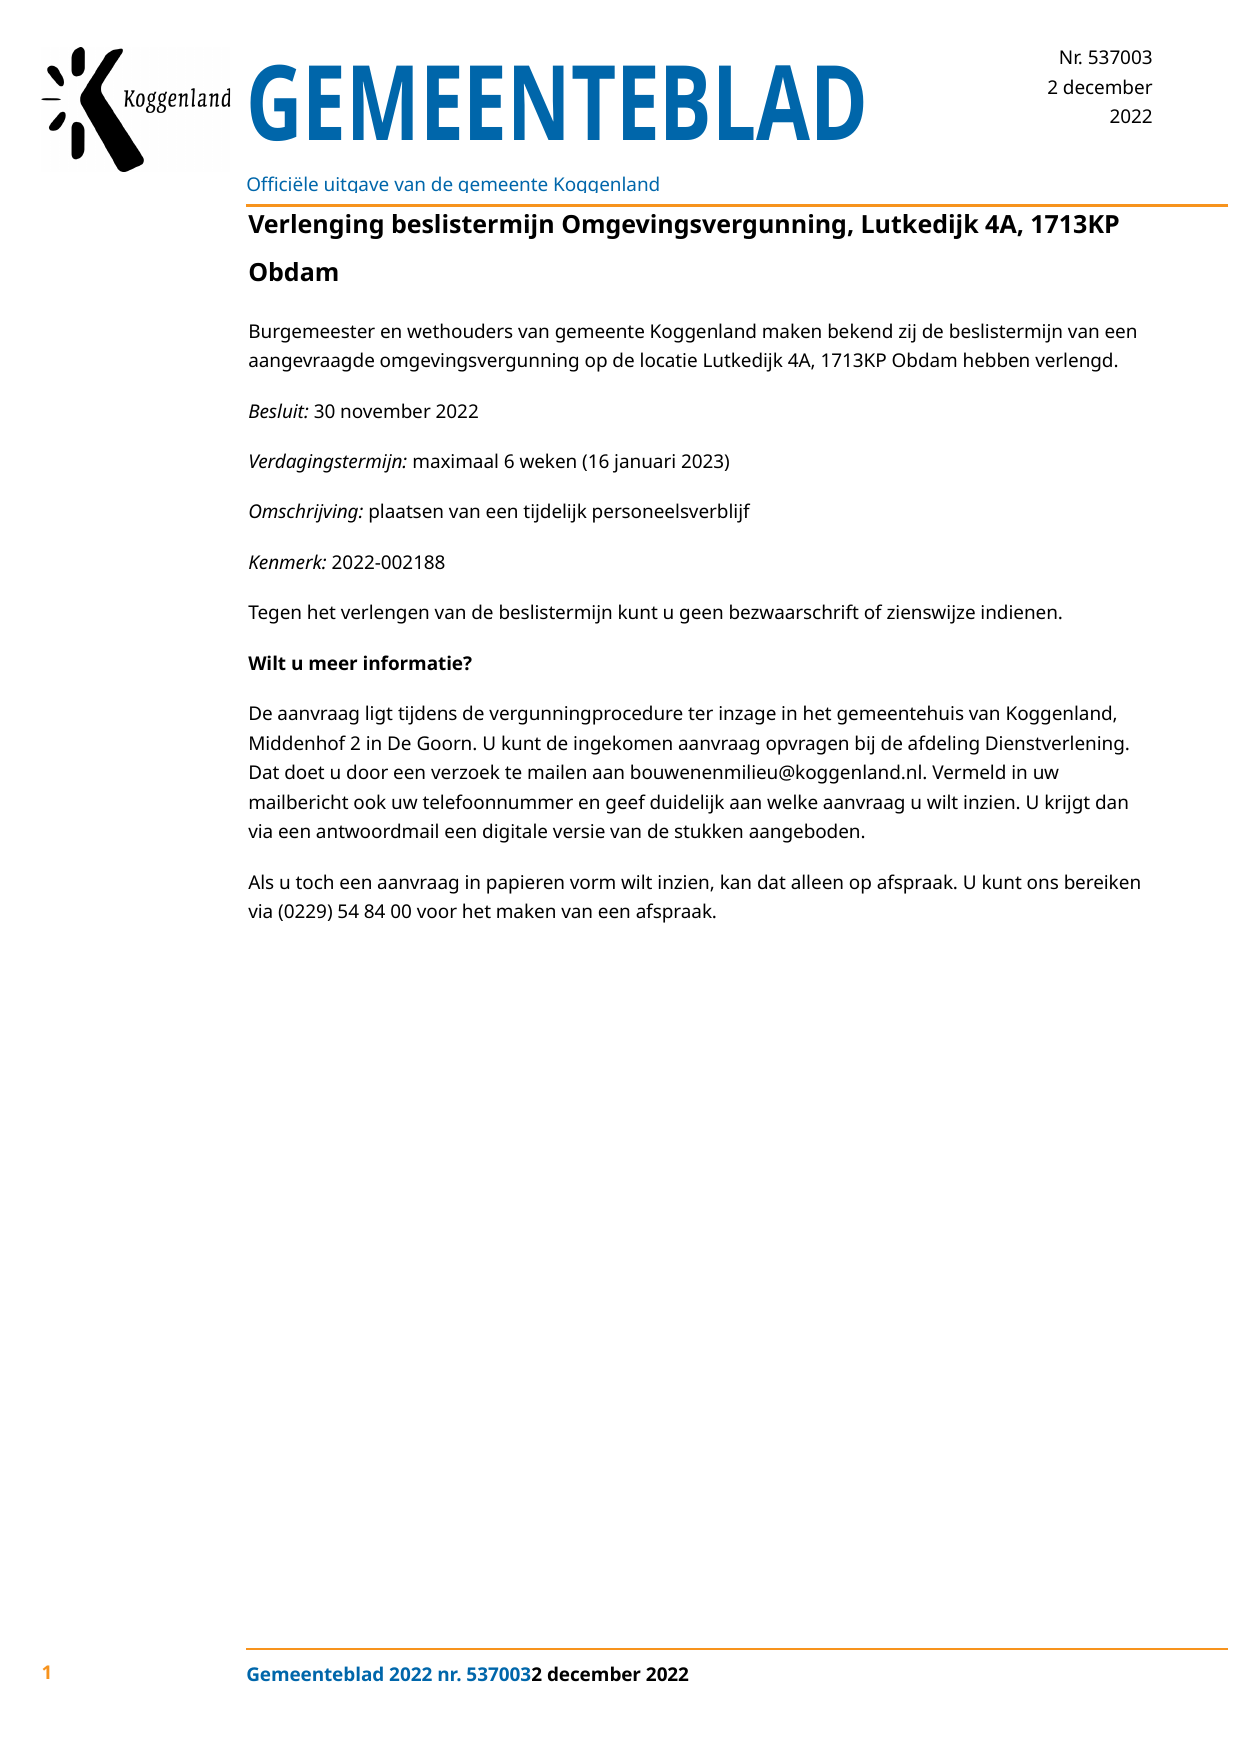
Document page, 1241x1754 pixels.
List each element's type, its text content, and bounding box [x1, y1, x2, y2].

text Omschrijving: plaatsen van een tijdelijk personeelsverblijf [248, 499, 1152, 524]
text Wilt u meer informatie? [248, 650, 1152, 676]
text Als u toch een aanvraag in papieren vorm wilt inzien, kan dat alleen op afspraak. U kunt ons bereiken via (0229) 54 84 00 voor het maken van een afspraak. [248, 869, 1152, 924]
text Kenmerk: 2022-002188 [248, 549, 1152, 575]
text Tegen het verlengen van de beslistermijn kunt u geen bezwaarschrift of zienswijze indienen. [248, 599, 1152, 625]
picture [41, 47, 231, 172]
text De aanvraag ligt tijdens de vergunningprocedure ter inzage in het gemeentehuis van Koggenland, Middenhof 2 in De Goorn. U kunt de ingekomen aanvraag opvragen bij de afdeling Dienstverlening. Dat doet u door een verzoek te mailen aan bouwenenmilieu@koggenland.nl. Vermeld in uw mailbericht ook uw telefoonnummer en geef duidelijk aan welke aanvraag u wilt inzien. U krijgt dan via een antwoordmail een digitale versie van de stukken aangeboden. [248, 700, 1152, 844]
text Besluit: 30 november 2022 [248, 398, 1152, 424]
text Verlenging beslistermijn Omgevingsvergunning, Lutkedijk 4A, 1713KP Obdam [248, 207, 1152, 288]
text Burgemeester en wethouders van gemeente Koggenland maken bekend zij de beslistermijn van een aangevraagde omgevingsvergunning op de locatie Lutkedijk 4A, 1713KP Obdam hebben verlengd. [248, 318, 1152, 373]
text Verdagingstermijn: maximaal 6 weken (16 januari 2023) [248, 448, 1152, 474]
